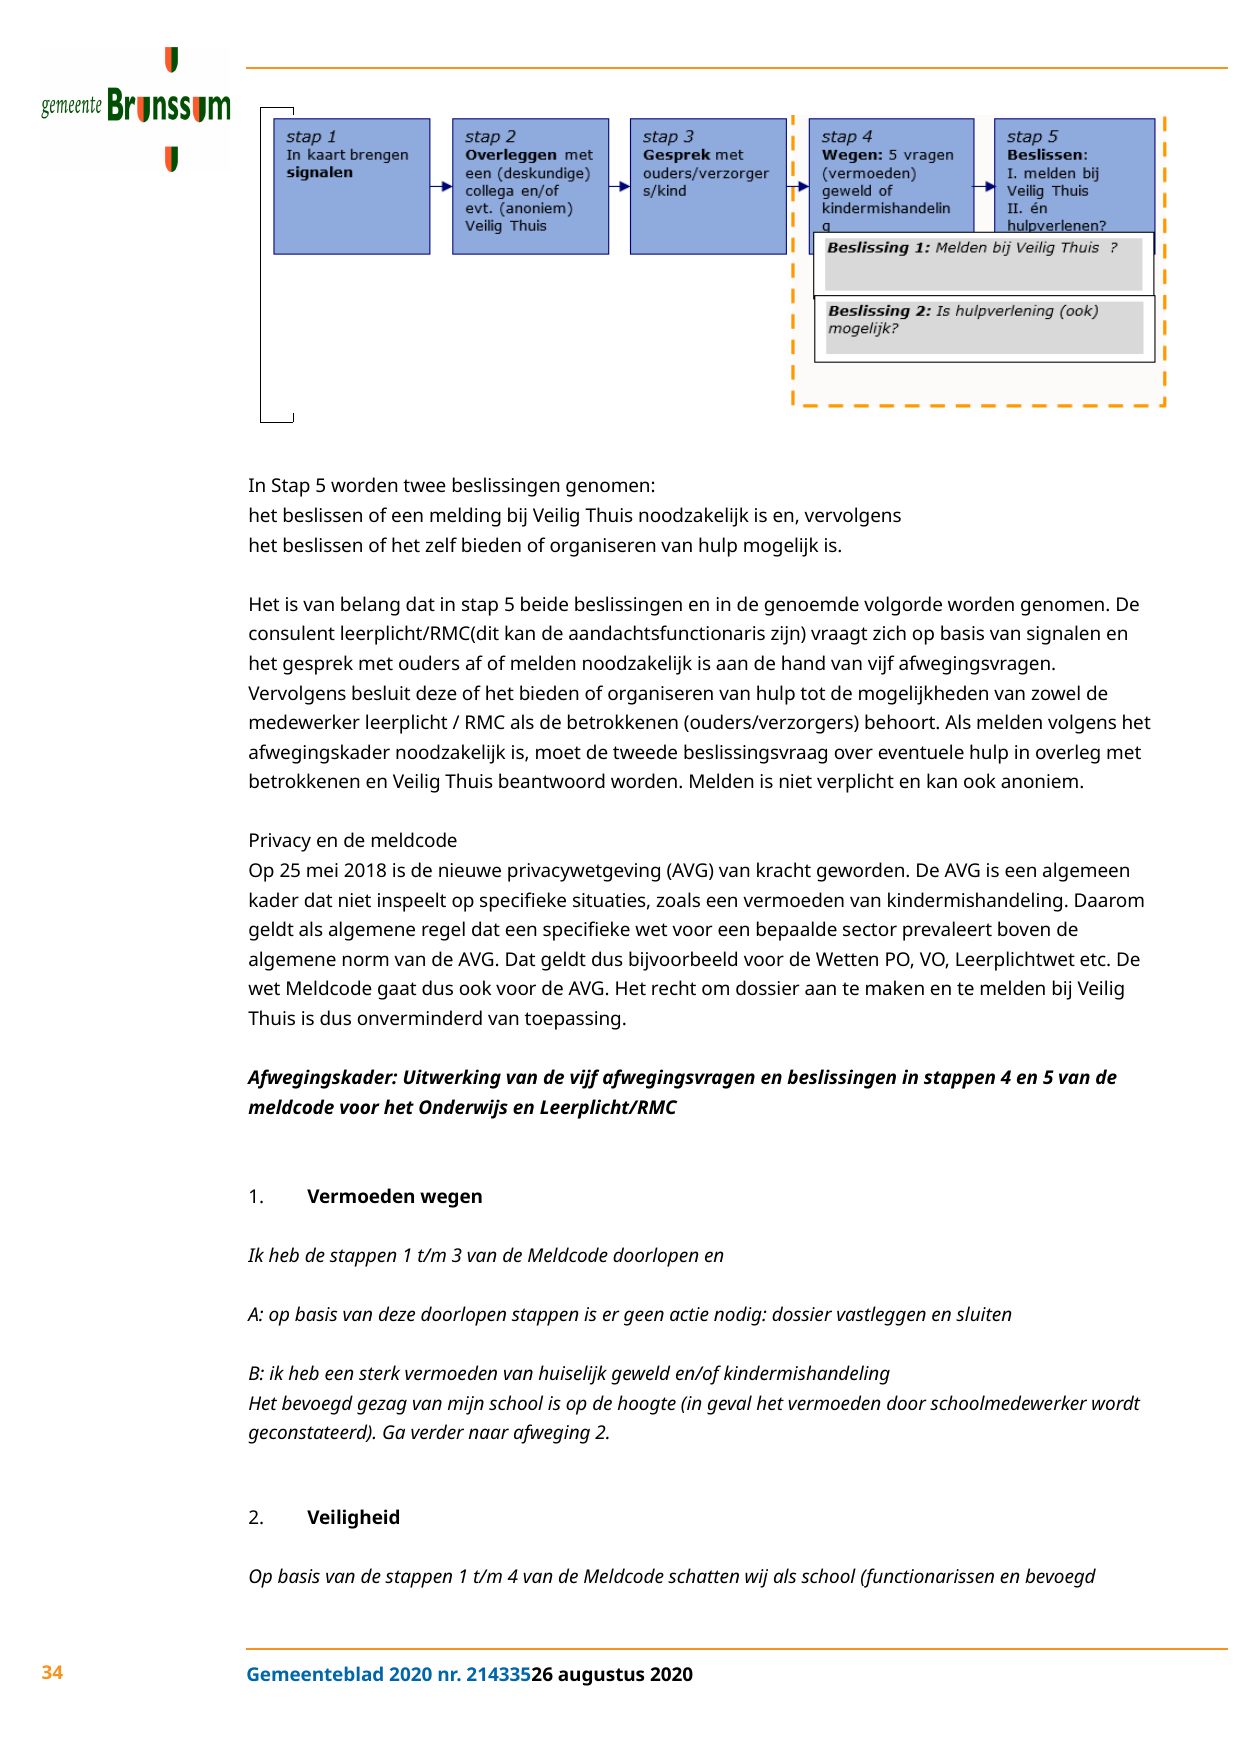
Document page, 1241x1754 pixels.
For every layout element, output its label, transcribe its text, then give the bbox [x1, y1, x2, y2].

text het beslissen of het zelf bieden of organiseren van hulp mogelijk is. [248, 532, 1152, 558]
text Het is van belang dat in stap 5 beide beslissingen en in de genoemde volgorde worden genomen. De consulent leerplicht/RMC(dit kan de aandachtsfunctionaris zijn) vraagt zich op basis van signalen en het gesprek met ouders af of melden noodzakelijk is aan de hand van vijf afwegingsvragen. Vervolgens besluit deze of het bieden of organiseren van hulp tot de mogelijkheden van zowel de medewerker leerplicht / RMC als de betrokkenen (ouders/verzorgers) behoort. Als melden volgens het afwegingskader noodzakelijk is, moet de tweede beslissingsvraag over eventuele hulp in overleg met betrokkenen en Veilig Thuis beantwoord worden. Melden is niet verplicht en kan ook anoniem. [248, 591, 1152, 794]
text In Stap 5 worden twee beslissingen genomen: [248, 473, 1152, 498]
table_header Vermoeden wegen Ik heb de stappen 1 t/m 3 van de Meldcode doorlopen en A: op basis van deze doorlopen stappen is er geen actie nodig: dossier vastleggen en sluiten B: ik heb een sterk vermoeden van huiselijk geweld en/of kindermishandeling Het bevoegd gezag van mijn school is op de hoogte (in geval het vermoeden door schoolmedewerker wordt geconstateerd). Ga verder naar afweging 2. [248, 1153, 1152, 1475]
text het beslissen of een melding bij Veilig Thuis noodzakelijk is en, vervolgens [248, 502, 1152, 528]
text Privacy en de meldcode [248, 828, 1152, 853]
table_cell Veiligheid Op basis van de stappen 1 t/m 4 van de Meldcode schatten wij als school (functionarissen en bevoegd [248, 1475, 1152, 1589]
text Op 25 mei 2018 is de nieuwe privacywetgeving (AVG) van kracht geworden. De AVG is een algemeen kader dat niet inspeelt op specifieke situaties, zoals een vermoeden van kindermishandeling. Daarom geldt als algemene regel dat een specifieke wet voor een bepaalde sector prevaleert boven de algemene norm van de AVG. Dat geldt dus bijvoorbeeld voor de Wetten PO, VO, Leerplichtwet etc. De wet Meldcode gaat dus ook voor de AVG. Het recht om dossier aan te maken en te melden bij Veilig Thuis is dus onverminderd van toepassing. [248, 857, 1152, 1031]
text Afwegingskader: Uitwerking van de vijf afwegingsvragen en beslissingen in stappen 4 en 5 van de meldcode voor het Onderwijs en Leerplicht/RMC [248, 1064, 1152, 1120]
picture [41, 47, 231, 172]
picture [268, 115, 1173, 413]
